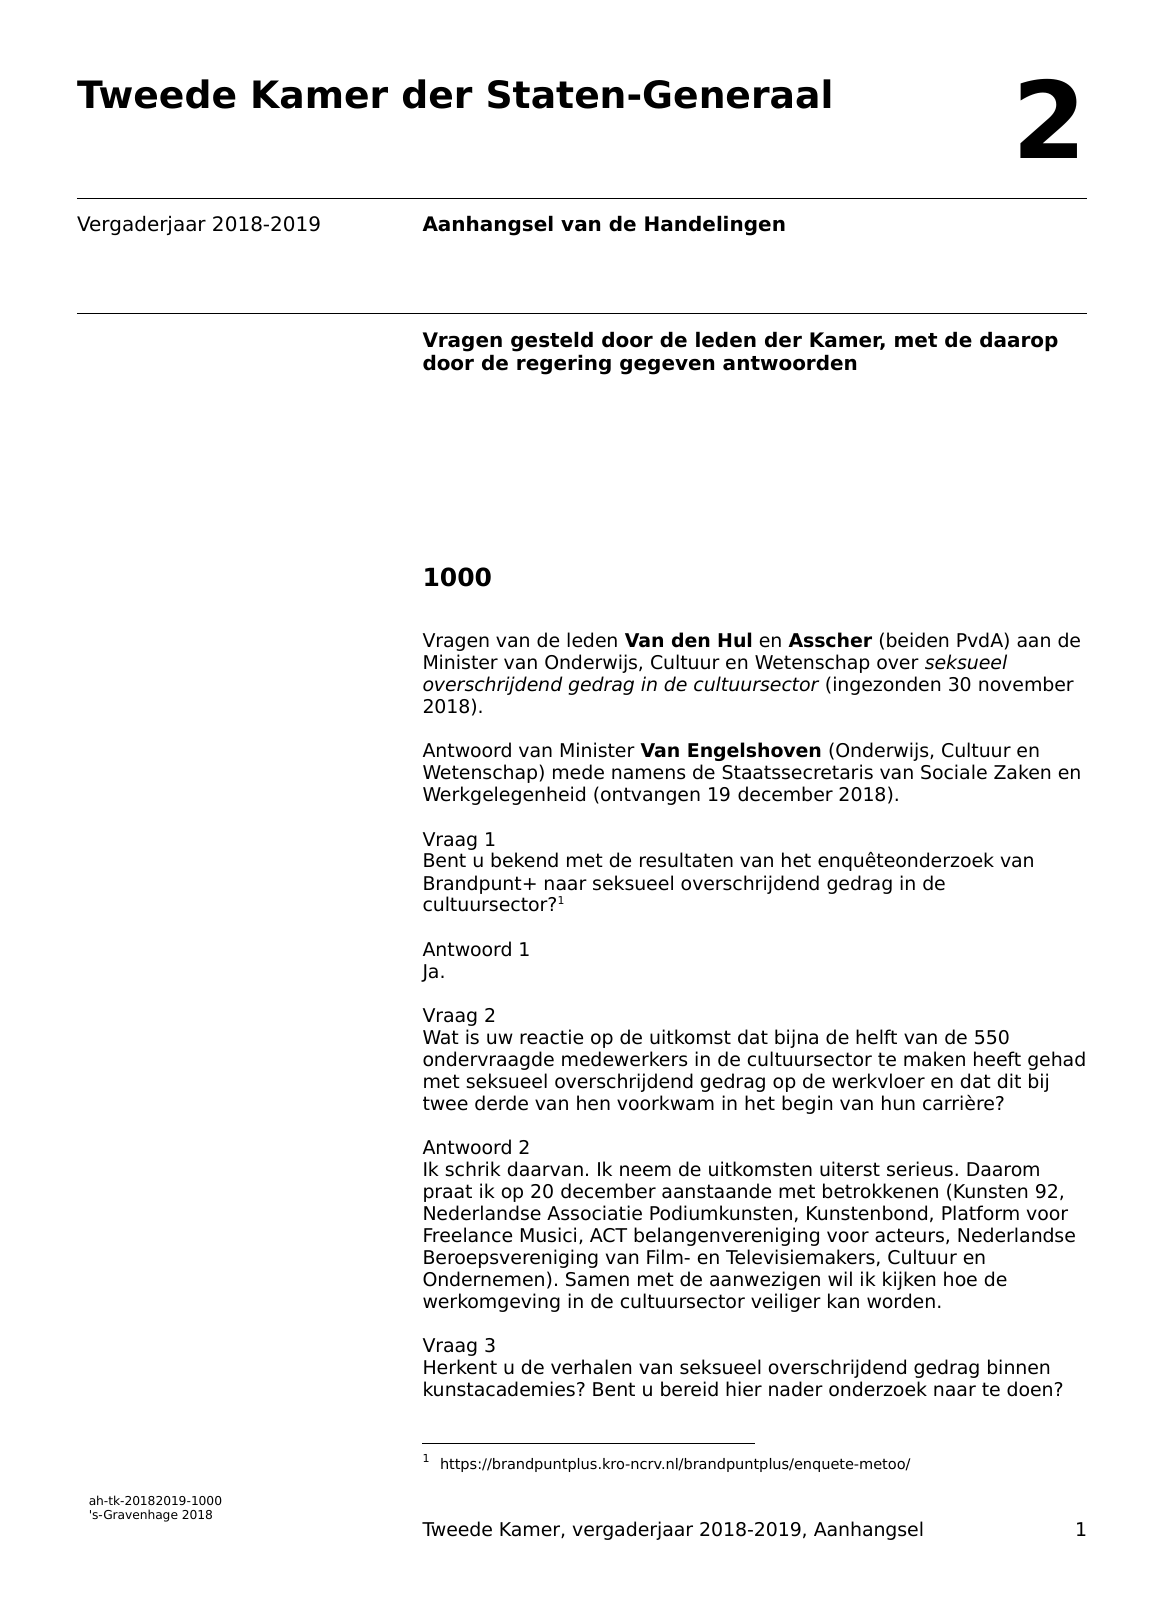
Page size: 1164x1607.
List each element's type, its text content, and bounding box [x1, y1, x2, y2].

text 1000 [422, 563, 1087, 592]
text Antwoord 2 [422, 1137, 1087, 1159]
text ah-tk-20182019-1000 [88, 1494, 323, 1508]
text https://brandpuntplus.kro-ncrv.nl/brandpuntplus/enquete-metoo/ [422, 1452, 1087, 1474]
table_cell Vragen gesteld door de leden der Kamer, met de daarop door de regering gegeven antwoorden [422, 314, 1087, 375]
table_cell [77, 314, 422, 375]
text Antwoord van Minister Van Engelshoven (Onderwijs, Cultuur en Wetenschap) mede namens de Staatssecretaris van Sociale Zaken en Werkgelegenheid (ontvangen 19 december 2018). [422, 740, 1087, 806]
text Antwoord 1 [422, 938, 1087, 961]
text Ja. [422, 961, 1087, 982]
table_cell Vergaderjaar 2018-2019 [77, 199, 422, 313]
table_cell Aanhangsel van de Handelingen [422, 199, 1087, 313]
text Wat is uw reactie op de uitkomst dat bijna de helft van de 550 ondervraagde medewerkers in de cultuursector te maken heeft gehad met seksueel overschrijdend gedrag op de werkvloer en dat dit bij twee derde van hen voorkwam in het begin van hun carrière? [422, 1027, 1087, 1114]
text Vraag 1 [422, 828, 1087, 850]
text Vragen van de leden Van den Hul en Asscher (beiden PvdA) aan de Minister van Onderwijs, Cultuur en Wetenschap over seksueel overschrijdend gedrag in de cultuursector (ingezonden 30 november 2018). [422, 630, 1087, 718]
text Vraag 3 [422, 1335, 1087, 1357]
text Herkent u de verhalen van seksueel overschrijdend gedrag binnen kunstacademies? Bent u bereid hier nader onderzoek naar te doen? [422, 1357, 1087, 1401]
text 's-Gravenhage 2018 [88, 1508, 323, 1522]
text Bent u bekend met de resultaten van het enquêteonderzoek van Brandpunt+ naar seksueel overschrijdend gedrag in de cultuursector? [422, 850, 1087, 916]
table_header Tweede Kamer der Staten-Generaal [77, 59, 886, 198]
text Ik schrik daarvan. Ik neem de uitkomsten uiterst serieus. Daarom praat ik op 20 december aanstaande met betrokkenen (Kunsten 92, Nederlandse Associatie Podiumkunsten, Kunstenbond, Platform voor Freelance Musici, ACT belangenvereniging voor acteurs, Nederlandse Beroepsvereniging van Film- en Televisiemakers, Cultuur en Ondernemen). Samen met de aanwezigen wil ik kijken hoe de werkomgeving in de cultuursector veiliger kan worden. [422, 1159, 1087, 1313]
table_header 2 [886, 59, 1087, 198]
text Vraag 2 [422, 1005, 1087, 1027]
